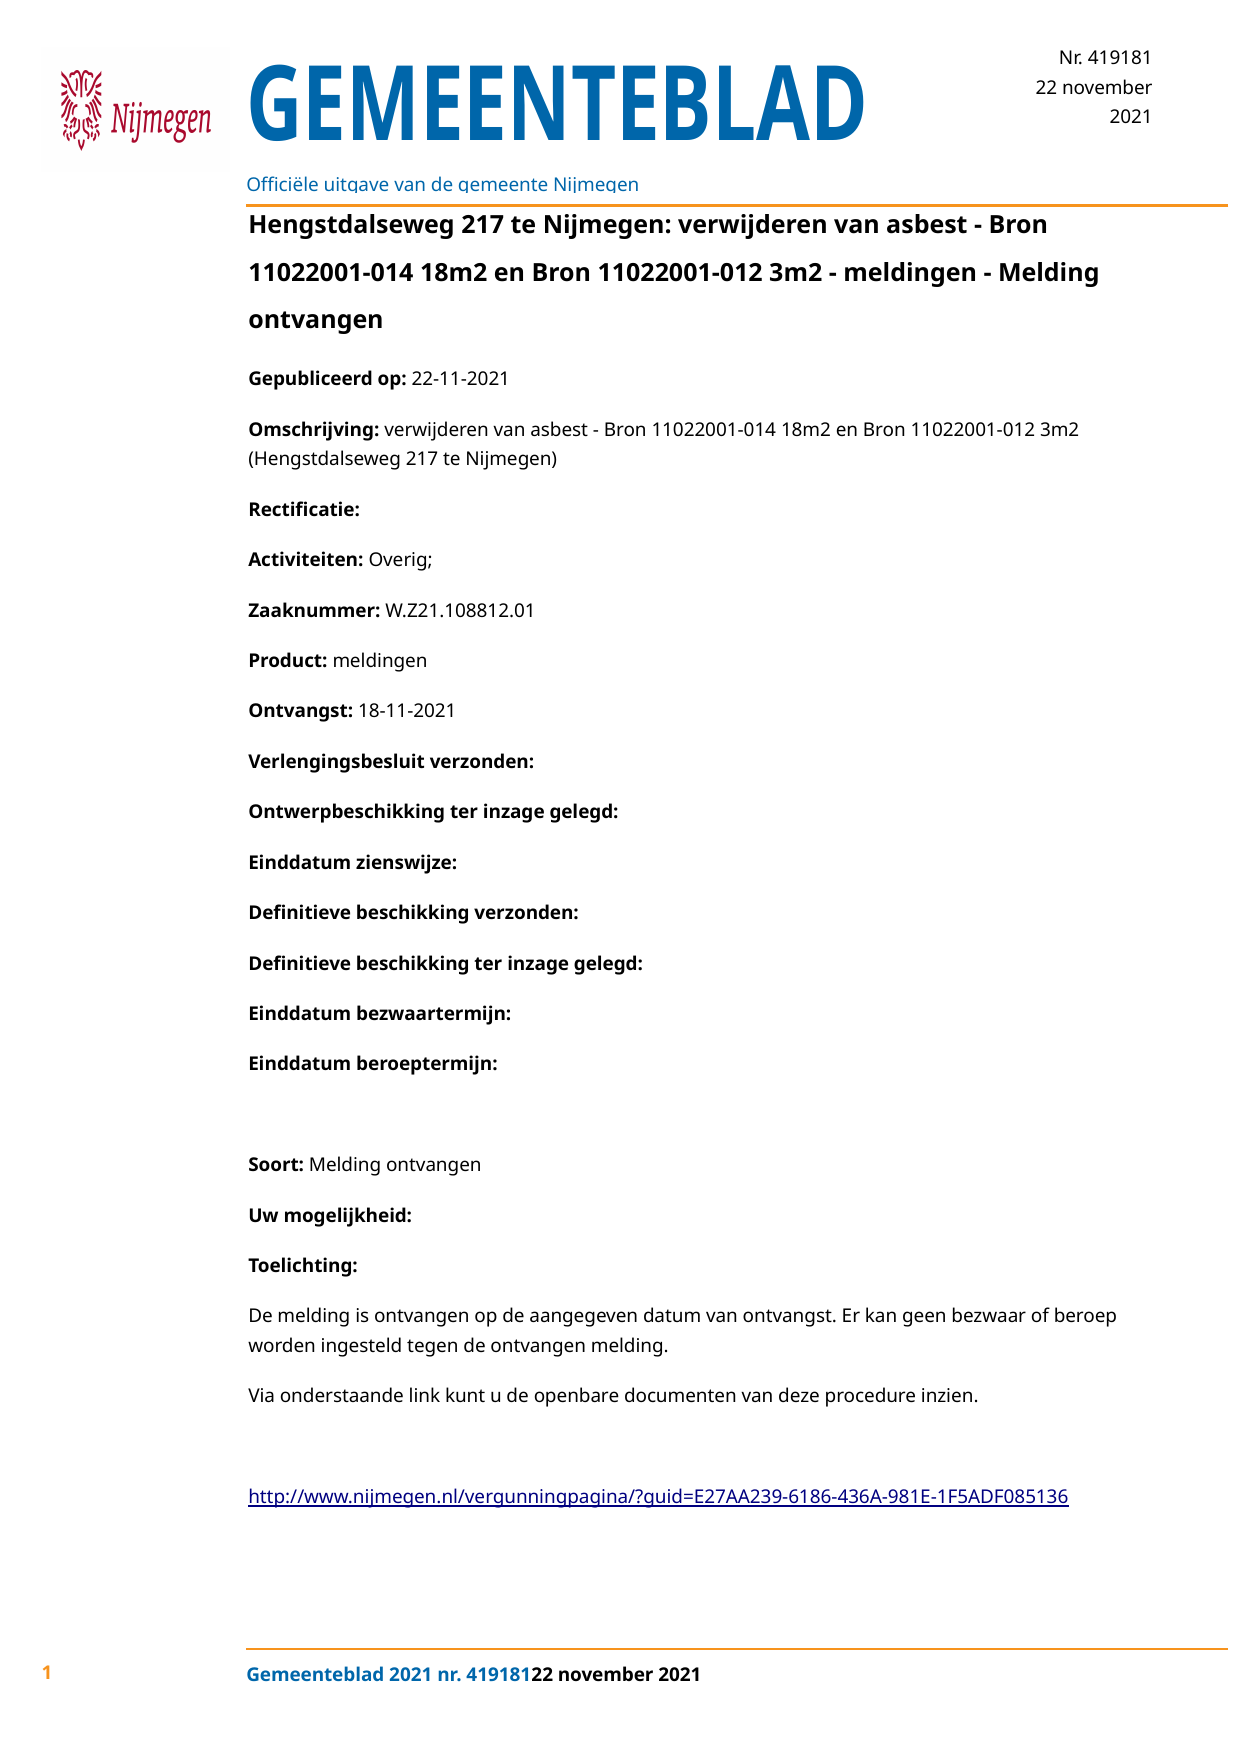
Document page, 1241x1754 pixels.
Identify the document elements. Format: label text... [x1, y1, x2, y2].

picture [41, 47, 231, 172]
text Soort: Melding ontvangen [248, 1151, 1152, 1177]
text Product: meldingen [248, 647, 1152, 673]
text Definitieve beschikking verzonden: [248, 899, 1152, 925]
text Toelichting: [248, 1252, 1152, 1278]
text Omschrijving: verwijderen van asbest - Bron 11022001-014 18m2 en Bron 11022001-012 3m2 (Hengstdalseweg 217 te Nijmegen) [248, 416, 1152, 471]
text Via onderstaande link kunt u de openbare documenten van deze procedure inzien. [248, 1383, 1152, 1408]
text Definitieve beschikking ter inzage gelegd: [248, 950, 1152, 975]
text Ontwerpbeschikking ter inzage gelegd: [248, 798, 1152, 824]
text http://www.nijmegen.nl/vergunningpagina/?guid=E27AA239-6186-436A-981E-1F5ADF085136 [248, 1483, 1152, 1509]
text Rectificatie: [248, 496, 1152, 522]
text Uw mogelijkheid: [248, 1202, 1152, 1227]
text Verlengingsbesluit verzonden: [248, 748, 1152, 774]
text Ontvangst: 18-11-2021 [248, 698, 1152, 723]
text Einddatum beroeptermijn: [248, 1051, 1152, 1076]
text Hengstdalseweg 217 te Nijmegen: verwijderen van asbest - Bron 11022001-014 18m2 en Bron 11022001-012 3m2 - meldingen - Melding ontvangen [248, 207, 1152, 336]
text Einddatum zienswijze: [248, 849, 1152, 874]
text Einddatum bezwaartermijn: [248, 1000, 1152, 1026]
text Zaaknummer: W.Z21.108812.01 [248, 597, 1152, 622]
text Activiteiten: Overig; [248, 546, 1152, 572]
text Gepubliceerd op: 22-11-2021 [248, 366, 1152, 391]
text De melding is ontvangen op de aangegeven datum van ontvangst. Er kan geen bezwaar of beroep worden ingesteld tegen de ontvangen melding. [248, 1303, 1152, 1358]
